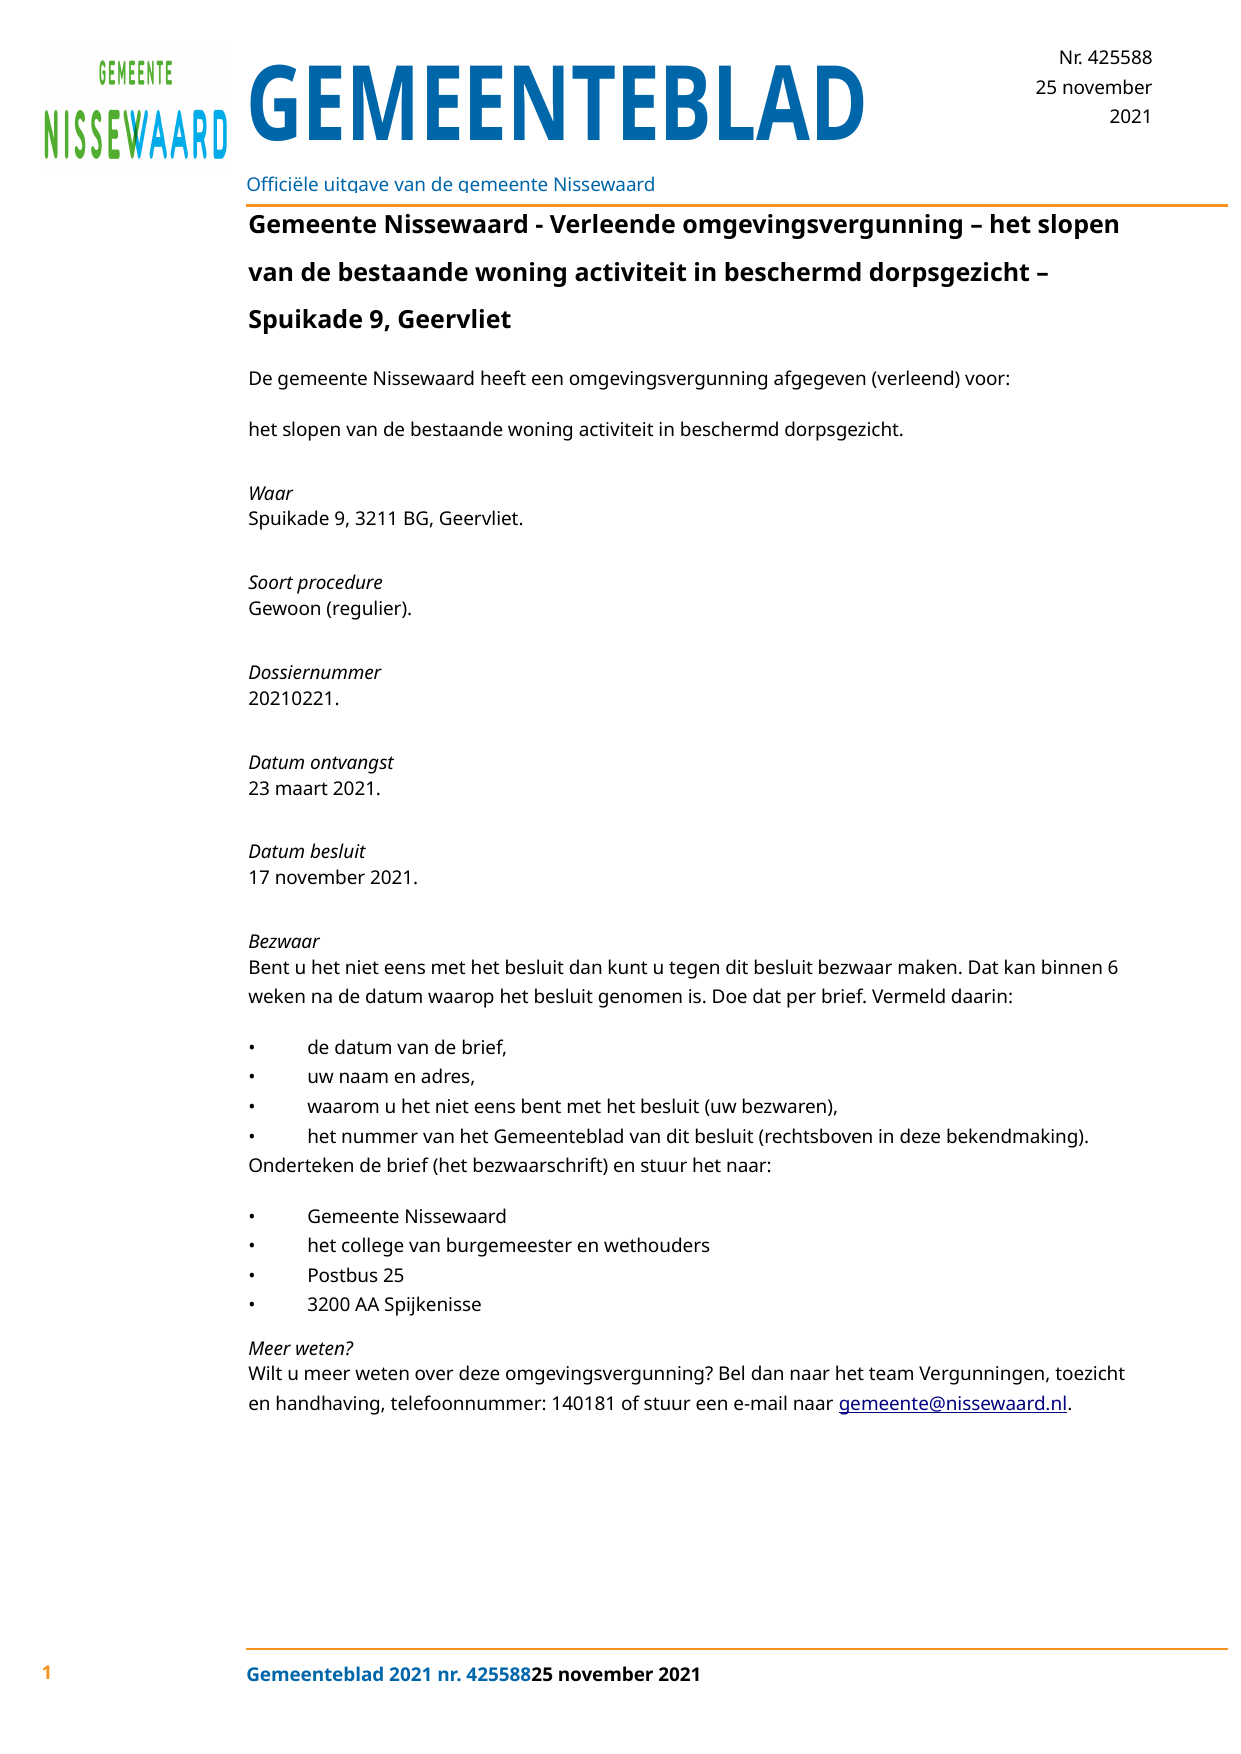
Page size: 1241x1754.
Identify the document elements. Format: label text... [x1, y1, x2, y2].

text Dossiernummer [248, 659, 1152, 685]
list de datum van de brief, [248, 1034, 1152, 1060]
list het nummer van het Gemeenteblad van dit besluit (rechtsboven in deze bekendmaking). [248, 1123, 1152, 1148]
list Postbus 25 [248, 1262, 1152, 1288]
text Waar [248, 480, 1152, 506]
text 20210221. [248, 685, 1152, 711]
text Meer weten? [248, 1335, 1152, 1360]
text Soort procedure [248, 569, 1152, 595]
list uw naam en adres, [248, 1064, 1152, 1089]
text Wilt u meer weten over deze omgevingsvergunning? Bel dan naar het team Vergunningen, toezicht en handhaving, telefoonnummer: 140181 of stuur een e-mail naar gemeente@nissewaard.nl. [248, 1360, 1152, 1416]
text Bezwaar [248, 928, 1152, 954]
text het slopen van de bestaande woning activiteit in beschermd dorpsgezicht. [248, 416, 1152, 442]
list het college van burgemeester en wethouders [248, 1232, 1152, 1258]
text Onderteken de brief (het bezwaarschrift) en stuur het naar: [248, 1152, 1152, 1178]
text Datum besluit [248, 839, 1152, 864]
text De gemeente Nissewaard heeft een omgevingsvergunning afgegeven (verleend) voor: [248, 366, 1152, 391]
text 23 maart 2021. [248, 775, 1152, 800]
text Spuikade 9, 3211 BG, Geervliet. [248, 506, 1152, 531]
list Gemeente Nissewaard [248, 1203, 1152, 1228]
text Datum ontvangst [248, 749, 1152, 775]
list waarom u het niet eens bent met het besluit (uw bezwaren), [248, 1093, 1152, 1119]
picture [41, 47, 231, 172]
text Gewoon (regulier). [248, 595, 1152, 621]
list 3200 AA Spijkenisse [248, 1292, 1152, 1317]
text Gemeente Nissewaard - Verleende omgevingsvergunning – het slopen van de bestaande woning activiteit in beschermd dorpsgezicht – Spuikade 9, Geervliet [248, 207, 1152, 336]
text Bent u het niet eens met het besluit dan kunt u tegen dit besluit bezwaar maken. Dat kan binnen 6 weken na de datum waarop het besluit genomen is. Doe dat per brief. Vermeld daarin: [248, 954, 1152, 1009]
text 17 november 2021. [248, 864, 1152, 890]
